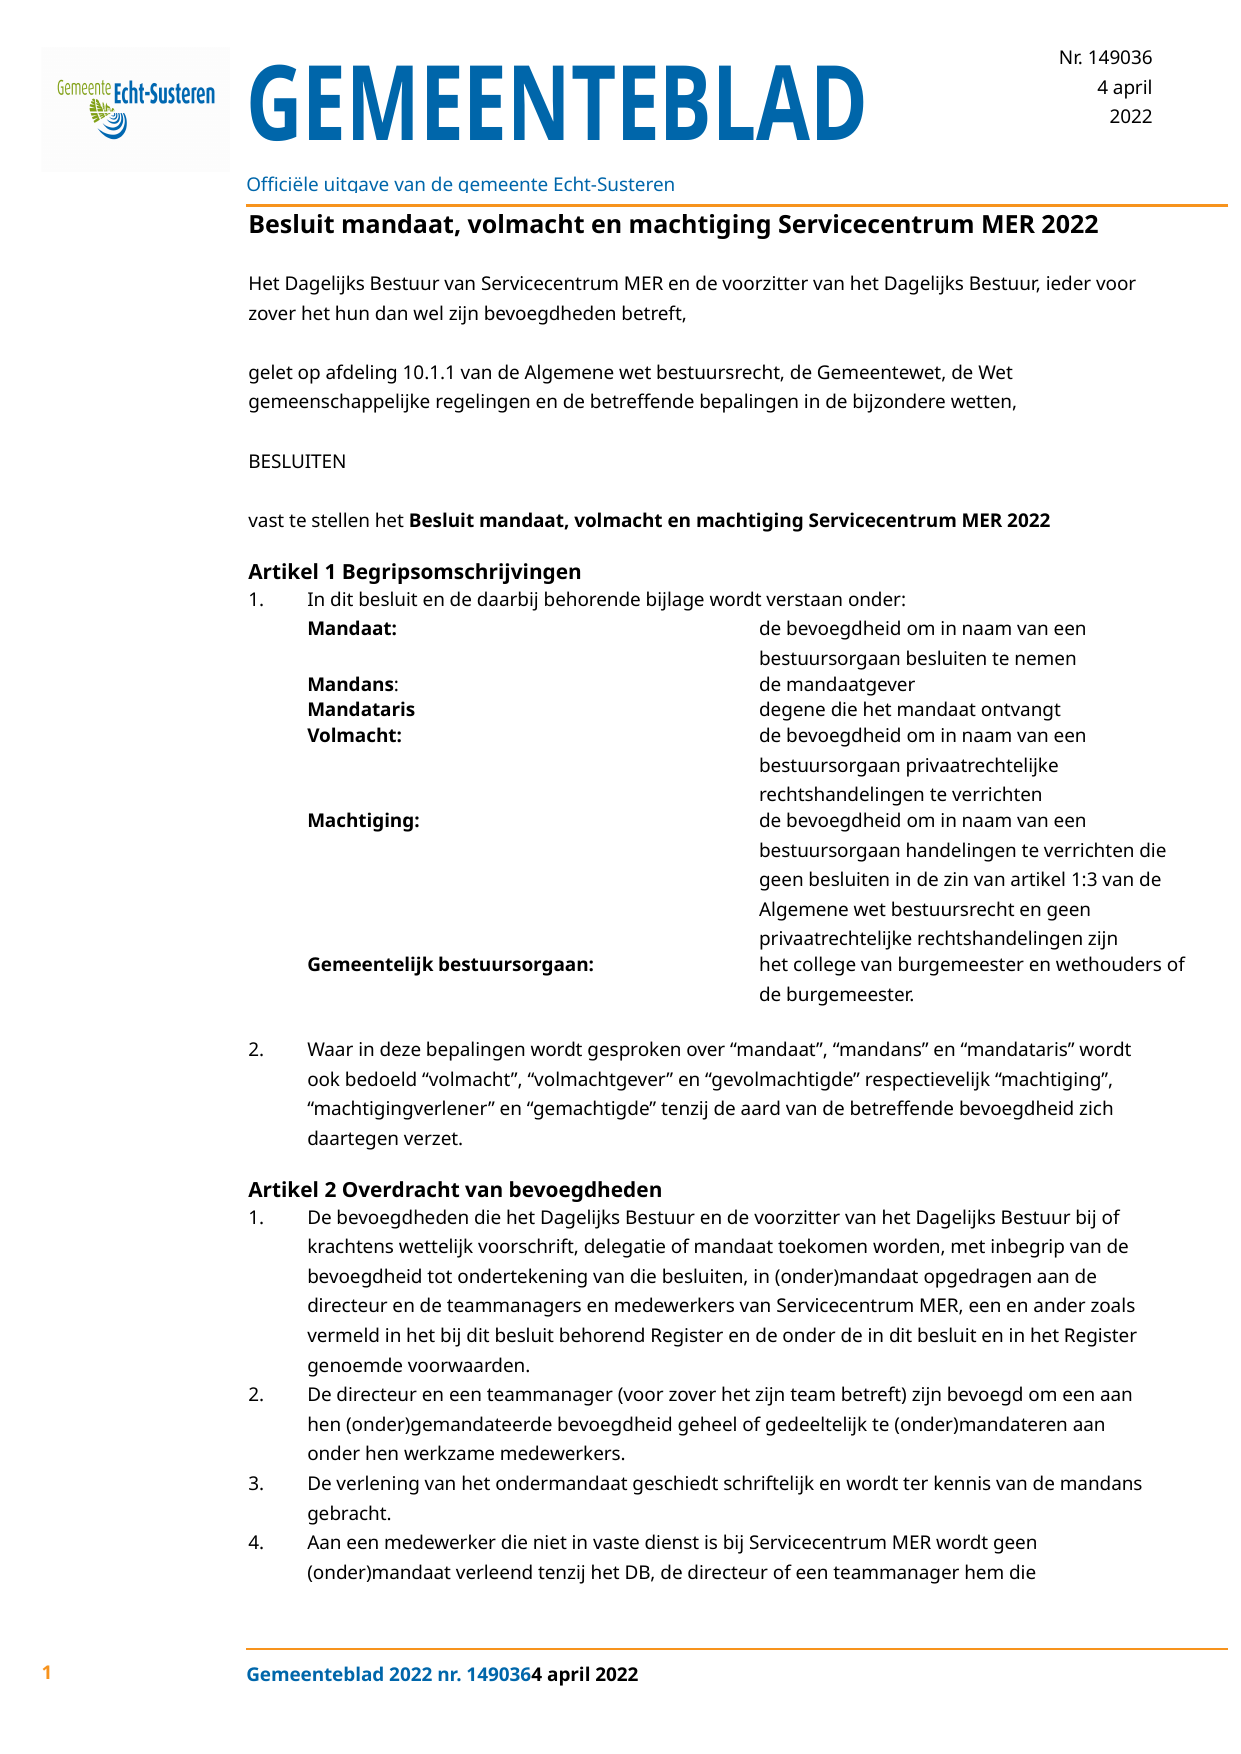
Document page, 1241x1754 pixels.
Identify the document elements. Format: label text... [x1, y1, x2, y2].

text BESLUITEN [248, 448, 1152, 473]
table_cell de mandaatgever [759, 671, 1211, 697]
list Waar in deze bepalingen wordt gesproken over “mandaat”, “mandans” en “mandataris” wordt ook bedoeld “volmacht”, “volmachtgever” en “gevolmachtigde” respectievelijk “machtiging”, “machtigingverlener” en “gemachtigde” tenzij de aard van de betreffende bevoegdheid zich daartegen verzet. [248, 1036, 1152, 1151]
table_header Mandaat: [307, 616, 759, 671]
picture [41, 47, 231, 172]
table_header de bevoegdheid om in naam van een bestuursorgaan besluiten te nemen [759, 616, 1211, 671]
text gelet op afdeling 10.1.1 van de Algemene wet bestuursrecht, de Gemeentewet, de Wet gemeenschappelijke regelingen en de betreffende bepalingen in de bijzondere wetten, [248, 359, 1152, 414]
table_cell Mandataris [307, 697, 759, 722]
text Het Dagelijks Bestuur van Servicecentrum MER en de voorzitter van het Dagelijks Bestuur, ieder voor zover het hun dan wel zijn bevoegdheden betreft, [248, 270, 1152, 326]
table_cell Volmacht: [307, 722, 759, 807]
table_cell degene die het mandaat ontvangt [759, 697, 1211, 722]
list Aan een medewerker die niet in vaste dienst is bij Servicecentrum MER wordt geen (onder)mandaat verleend tenzij het DB, de directeur of een teammanager hem die [248, 1529, 1152, 1584]
text Besluit mandaat, volmacht en machtiging Servicecentrum MER 2022 [248, 207, 1152, 241]
list In dit besluit en de daarbij behorende bijlage wordt verstaan onder: [248, 586, 1152, 612]
table_cell de bevoegdheid om in naam van een bestuursorgaan handelingen te verrichten die geen besluiten in de zin van artikel 1:3 van de Algemene wet bestuursrecht en geen privaatrechtelijke rechtshandelingen zijn [759, 807, 1211, 951]
table_cell Gemeentelijk bestuursorgaan: [307, 951, 759, 1007]
list De directeur en een teammanager (voor zover het zijn team betreft) zijn bevoegd om een aan hen (onder)gemandateerde bevoegdheid geheel of gedeeltelijk te (onder)mandateren aan onder hen werkzame medewerkers. [248, 1381, 1152, 1466]
table_cell de bevoegdheid om in naam van een bestuursorgaan privaatrechtelijke rechtshandelingen te verrichten [759, 722, 1211, 807]
table_cell Machtiging: [307, 807, 759, 951]
table_cell het college van burgemeester en wethouders of de burgemeester. [759, 951, 1211, 1007]
text vast te stellen het Besluit mandaat, volmacht en machtiging Servicecentrum MER 2022 [248, 507, 1152, 533]
text Artikel 1 Begripsomschrijvingen [248, 557, 1152, 586]
text Artikel 2 Overdracht van bevoegdheden [248, 1175, 1152, 1204]
table_cell Mandans: [307, 671, 759, 697]
list De bevoegdheden die het Dagelijks Bestuur en de voorzitter van het Dagelijks Bestuur bij of krachtens wettelijk voorschrift, delegatie of mandaat toekomen worden, met inbegrip van de bevoegdheid tot ondertekening van die besluiten, in (onder)mandaat opgedragen aan de directeur en de teammanagers en medewerkers van Servicecentrum MER, een en ander zoals vermeld in het bij dit besluit behorend Register en de onder de in dit besluit en in het Register genoemde voorwaarden. [248, 1204, 1152, 1377]
list De verlening van het ondermandaat geschiedt schriftelijk en wordt ter kennis van de mandans gebracht. [248, 1470, 1152, 1525]
